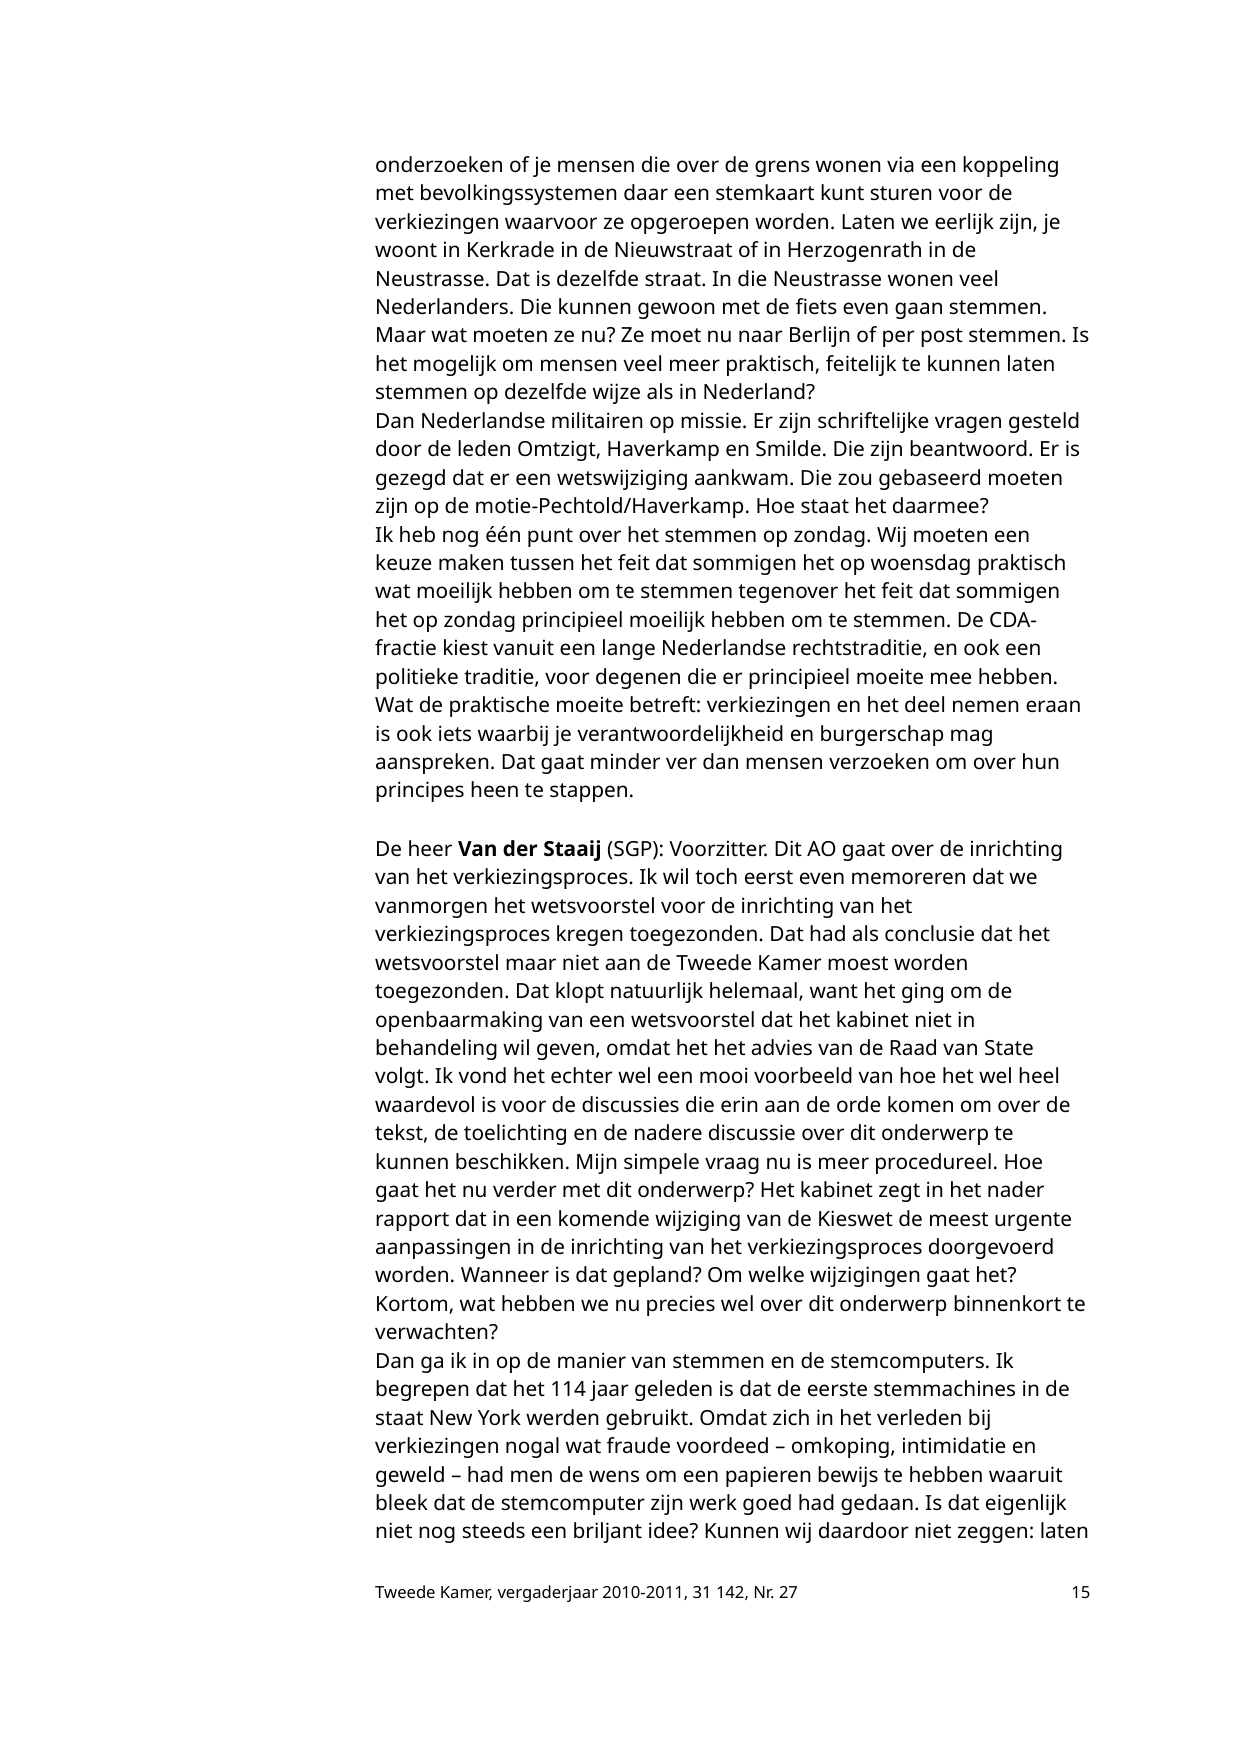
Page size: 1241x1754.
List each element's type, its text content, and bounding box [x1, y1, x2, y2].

text Dan ga ik in op de manier van stemmen en de stemcomputers. Ik begrepen dat het 114 jaar geleden is dat de eerste stemmachines in de staat New York werden gebruikt. Omdat zich in het verleden bij verkiezingen nogal wat fraude voordeed – omkoping, intimidatie en geweld – had men de wens om een papieren bewijs te hebben waaruit bleek dat de stemcomputer zijn werk goed had gedaan. Is dat eigenlijk niet nog steeds een briljant idee? Kunnen wij daardoor niet zeggen: laten [375, 1346, 1090, 1545]
text onderzoeken of je mensen die over de grens wonen via een koppeling met bevolkingssystemen daar een stemkaart kunt sturen voor de verkiezingen waarvoor ze opgeroepen worden. Laten we eerlijk zijn, je woont in Kerkrade in de Nieuwstraat of in Herzogenrath in de Neustrasse. Dat is dezelfde straat. In die Neustrasse wonen veel Nederlanders. Die kunnen gewoon met de fiets even gaan stemmen. Maar wat moeten ze nu? Ze moet nu naar Berlijn of per post stemmen. Is het mogelijk om mensen veel meer praktisch, feitelijk te kunnen laten stemmen op dezelfde wijze als in Nederland? [375, 150, 1090, 406]
text Ik heb nog één punt over het stemmen op zondag. Wij moeten een keuze maken tussen het feit dat sommigen het op woensdag praktisch wat moeilijk hebben om te stemmen tegenover het feit dat sommigen het op zondag principieel moeilijk hebben om te stemmen. De CDA-fractie kiest vanuit een lange Nederlandse rechtstraditie, en ook een politieke traditie, voor degenen die er principieel moeite mee hebben. Wat de praktische moeite betreft: verkiezingen en het deel nemen eraan is ook iets waarbij je verantwoordelijkheid en burgerschap mag aanspreken. Dat gaat minder ver dan mensen verzoeken om over hun principes heen te stappen. [375, 520, 1090, 804]
text De heer Van der Staaij (SGP): Voorzitter. Dit AO gaat over de inrichting van het verkiezingsproces. Ik wil toch eerst even memoreren dat we vanmorgen het wetsvoorstel voor de inrichting van het verkiezingsproces kregen toegezonden. Dat had als conclusie dat het wetsvoorstel maar niet aan de Tweede Kamer moest worden toegezonden. Dat klopt natuurlijk helemaal, want het ging om de openbaarmaking van een wetsvoorstel dat het kabinet niet in behandeling wil geven, omdat het het advies van de Raad van State volgt. Ik vond het echter wel een mooi voorbeeld van hoe het wel heel waardevol is voor de discussies die erin aan de orde komen om over de tekst, de toelichting en de nadere discussie over dit onderwerp te kunnen beschikken. Mijn simpele vraag nu is meer procedureel. Hoe gaat het nu verder met dit onderwerp? Het kabinet zegt in het nader rapport dat in een komende wijziging van de Kieswet de meest urgente aanpassingen in de inrichting van het verkiezingsproces doorgevoerd worden. Wanneer is dat gepland? Om welke wijzigingen gaat het? Kortom, wat hebben we nu precies wel over dit onderwerp binnenkort te verwachten? [375, 834, 1090, 1346]
text Dan Nederlandse militairen op missie. Er zijn schriftelijke vragen gesteld door de leden Omtzigt, Haverkamp en Smilde. Die zijn beantwoord. Er is gezegd dat er een wetswijziging aankwam. Die zou gebaseerd moeten zijn op de motie-Pechtold/Haverkamp. Hoe staat het daarmee? [375, 406, 1090, 520]
